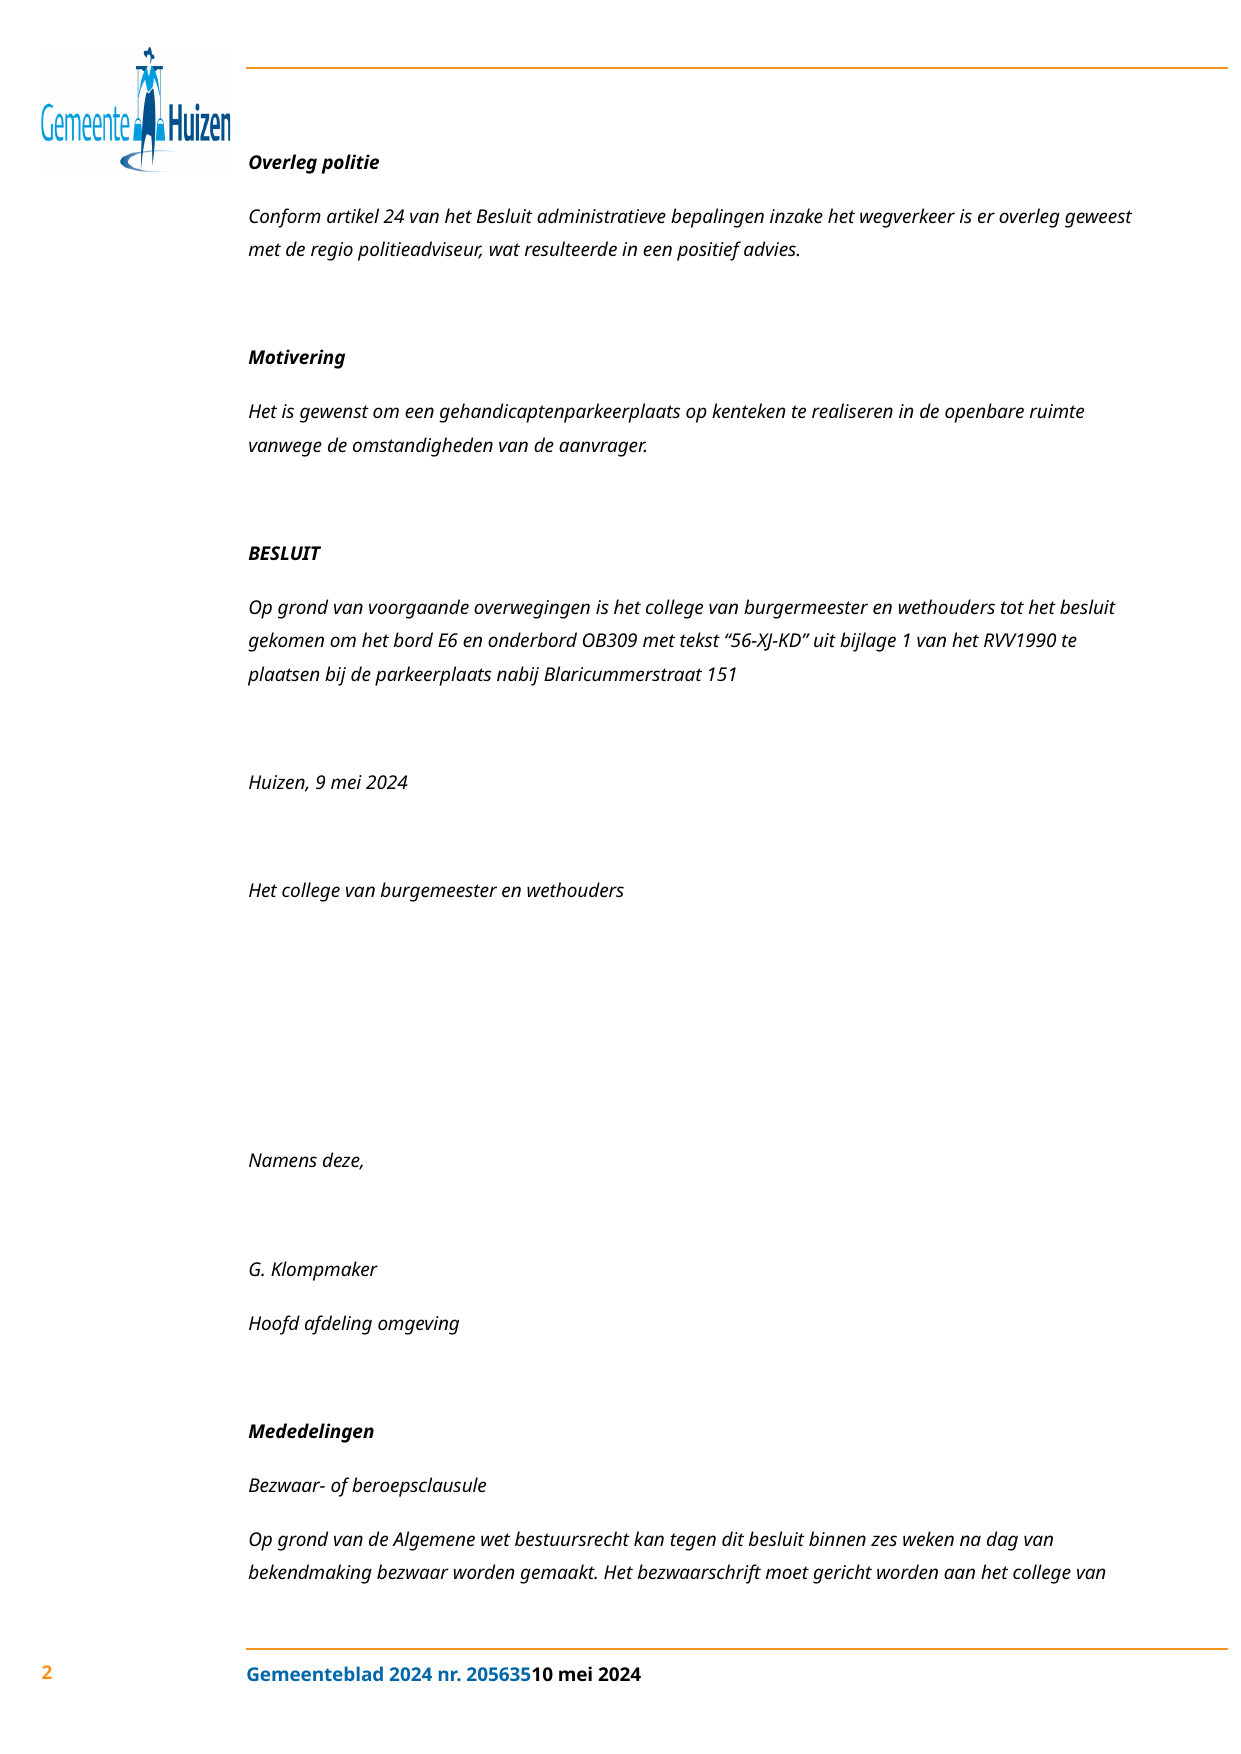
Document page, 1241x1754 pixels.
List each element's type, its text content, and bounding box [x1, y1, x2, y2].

text Bezwaar- of beroepsclausule [248, 1472, 1152, 1498]
text BESLUIT [248, 540, 1152, 566]
text Huizen, 9 mei 2024 [248, 769, 1152, 795]
text Overleg politie [248, 149, 1152, 174]
text Op grond van voorgaande overwegingen is het college van burgermeester en wethouders tot het besluit gekomen om het bord E6 en onderbord OB309 met tekst “56-XJ-KD” uit bijlage 1 van het RVV1990 te plaatsen bij de parkeerplaats nabij Blaricummerstraat 151 [248, 594, 1152, 687]
text Hoofd afdeling omgeving [248, 1310, 1152, 1336]
picture [41, 47, 231, 172]
text Mededelingen [248, 1418, 1152, 1444]
text Het college van burgemeester en wethouders [248, 877, 1152, 903]
text Motivering [248, 344, 1152, 370]
text Namens deze, [248, 1148, 1152, 1173]
text Op grond van de Algemene wet bestuursrecht kan tegen dit besluit binnen zes weken na dag van bekendmaking bezwaar worden gemaakt. Het bezwaarschrift moet gericht worden aan het college van [248, 1526, 1152, 1585]
text Conform artikel 24 van het Besluit administratieve bepalingen inzake het wegverkeer is er overleg geweest met de regio politieadviseur, wat resulteerde in een positief advies. [248, 203, 1152, 262]
text Het is gewenst om een gehandicaptenparkeerplaats op kenteken te realiseren in de openbare ruimte vanwege de omstandigheden van de aanvrager. [248, 398, 1152, 458]
text G. Klompmaker [248, 1256, 1152, 1281]
